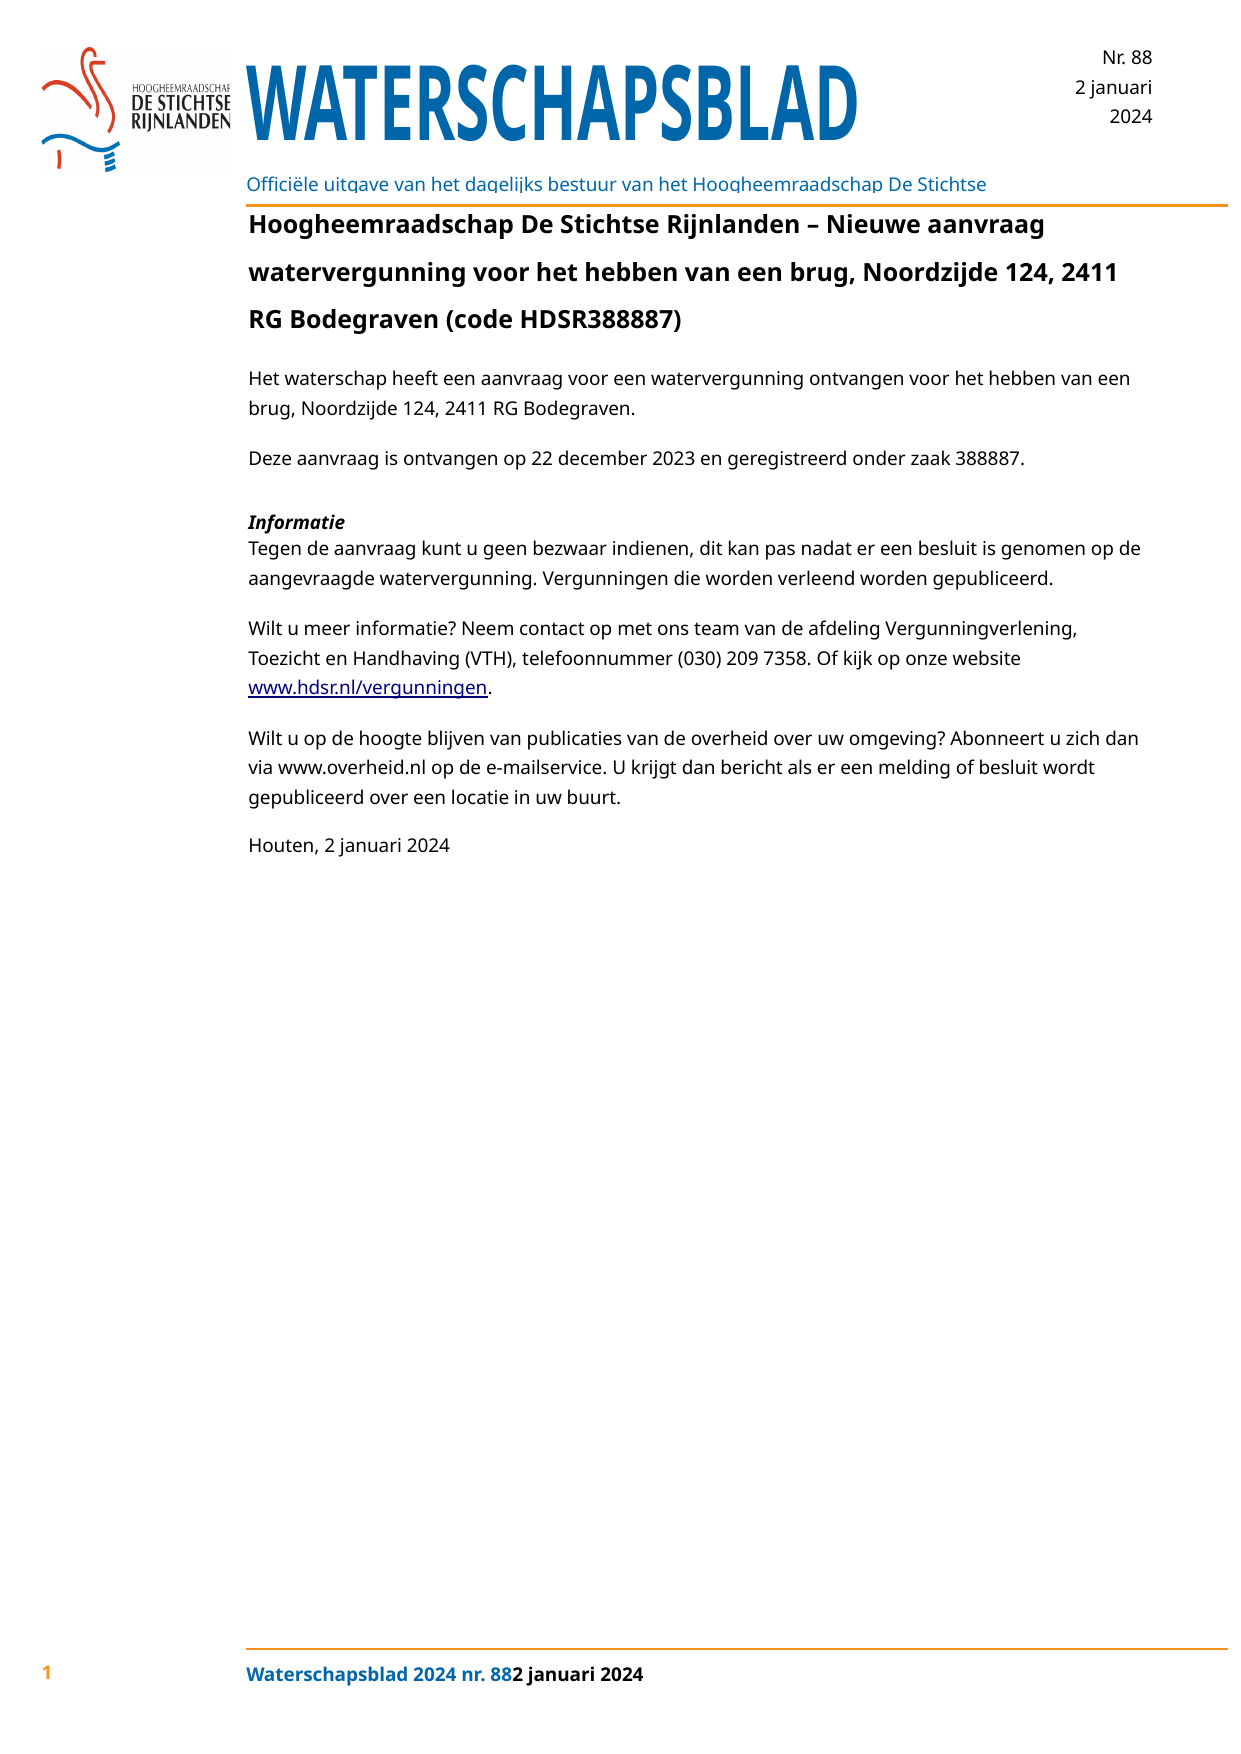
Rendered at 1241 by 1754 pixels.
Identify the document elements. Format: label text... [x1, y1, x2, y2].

text Tegen de aanvraag kunt u geen bezwaar indienen, dit kan pas nadat er een besluit is genomen op de aangevraagde watervergunning. Vergunningen die worden verleend worden gepubliceerd. [248, 535, 1152, 591]
text Het waterschap heeft een aanvraag voor een watervergunning ontvangen voor het hebben van een brug, Noordzijde 124, 2411 RG Bodegraven. [248, 366, 1152, 421]
picture [41, 47, 231, 172]
text Houten, 2 januari 2024 [248, 832, 1152, 857]
text Deze aanvraag is ontvangen op 22 december 2023 en geregistreerd onder zaak 388887. [248, 446, 1152, 471]
text Hoogheemraadschap De Stichtse Rijnlanden – Nieuwe aanvraag watervergunning voor het hebben van een brug, Noordzijde 124, 2411 RG Bodegraven (code HDSR388887) [248, 207, 1152, 336]
text Wilt u meer informatie? Neem contact op met ons team van de afdeling Vergunningverlening, Toezicht en Handhaving (VTH), telefoonnummer (030) 209 7358. Of kijk op onze website www.hdsr.nl/vergunningen. [248, 615, 1152, 700]
text Wilt u op de hoogte blijven van publicaties van de overheid over uw omgeving? Abonneert u zich dan via www.overheid.nl op de e-mailservice. U krijgt dan bericht als er een melding of besluit wordt gepubliceerd over een locatie in uw buurt. [248, 725, 1152, 810]
text Informatie [248, 509, 1152, 535]
